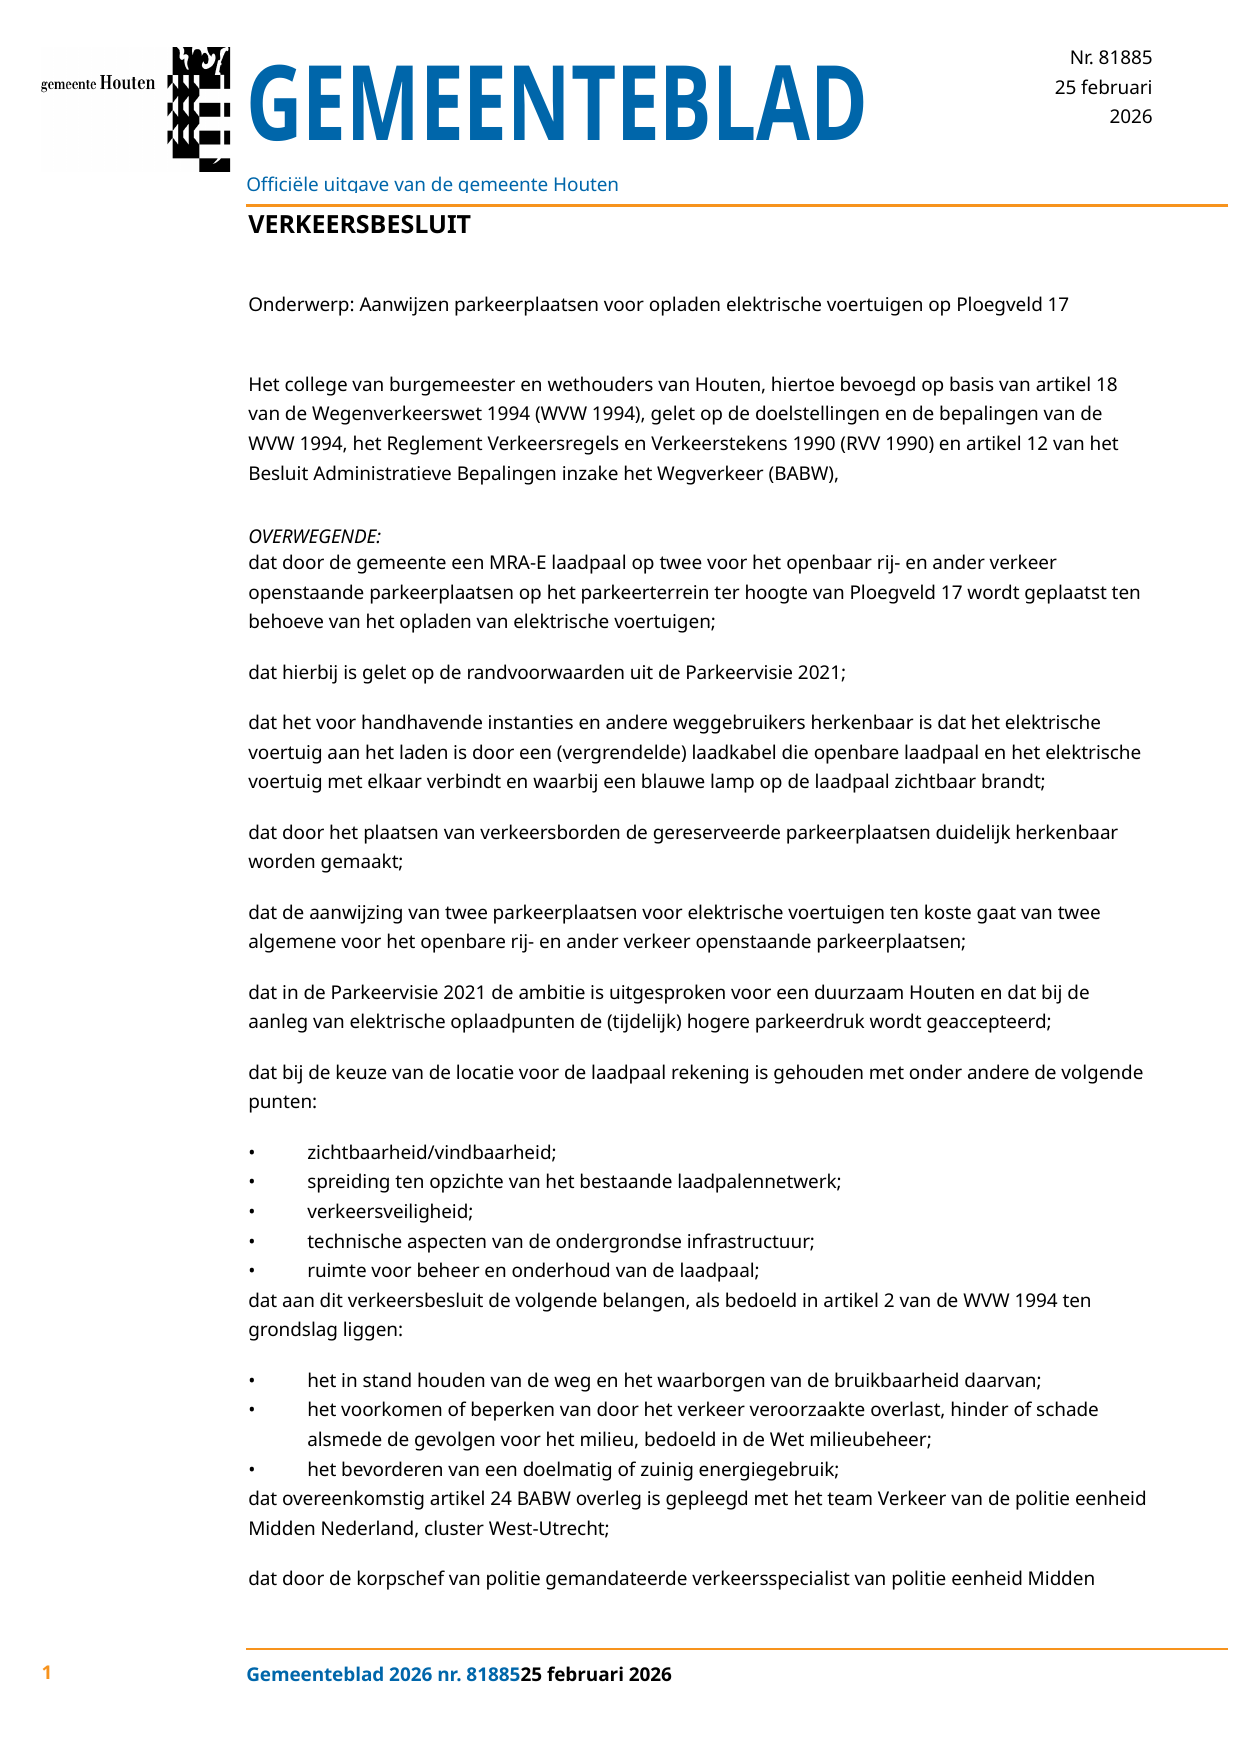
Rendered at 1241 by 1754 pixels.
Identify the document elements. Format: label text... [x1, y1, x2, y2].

list zichtbaarheid/vindbaarheid; [248, 1139, 1152, 1165]
text dat door de gemeente een MRA-E laadpaal op twee voor het openbaar rij- en ander verkeer openstaande parkeerplaatsen op het parkeerterrein ter hoogte van Ploegveld 17 wordt geplaatst ten behoeve van het opladen van elektrische voertuigen; [248, 549, 1152, 634]
text dat het voor handhavende instanties en andere weggebruikers herkenbaar is dat het elektrische voertuig aan het laden is door een (vergrendelde) laadkabel die openbare laadpaal en het elektrische voertuig met elkaar verbindt en waarbij een blauwe lamp op de laadpaal zichtbaar brandt; [248, 709, 1152, 794]
text dat in de Parkeervisie 2021 de ambitie is uitgesproken voor een duurzaam Houten en dat bij de aanleg van elektrische oplaadpunten de (tijdelijk) hogere parkeerdruk wordt geaccepteerd; [248, 979, 1152, 1034]
text dat bij de keuze van de locatie voor de laadpaal rekening is gehouden met onder andere de volgende punten: [248, 1059, 1152, 1114]
text dat overeenkomstig artikel 24 BABW overleg is gepleegd met het team Verkeer van de politie eenheid Midden Nederland, cluster West-Utrecht; [248, 1485, 1152, 1541]
text Het college van burgemeester en wethouders van Houten, hiertoe bevoegd op basis van artikel 18 van de Wegenverkeerswet 1994 (WVW 1994), gelet op de doelstellingen en de bepalingen van de WVW 1994, het Reglement Verkeersregels en Verkeerstekens 1990 (RVV 1990) en artikel 12 van het Besluit Administratieve Bepalingen inzake het Wegverkeer (BABW), [248, 371, 1152, 486]
text Onderwerp: Aanwijzen parkeerplaatsen voor opladen elektrische voertuigen op Ploegveld 17 [248, 291, 1152, 317]
text OVERWEGENDE: [248, 524, 1152, 549]
text VERKEERSBESLUIT [248, 207, 1152, 241]
list het bevorderen van een doelmatig of zuinig energiegebruik; [248, 1456, 1152, 1481]
text dat hierbij is gelet op de randvoorwaarden uit de Parkeervisie 2021; [248, 659, 1152, 685]
text dat aan dit verkeersbesluit de volgende belangen, als bedoeld in artikel 2 van de WVW 1994 ten grondslag liggen: [248, 1287, 1152, 1342]
list ruimte voor beheer en onderhoud van de laadpaal; [248, 1257, 1152, 1283]
list verkeersveiligheid; [248, 1198, 1152, 1224]
list het voorkomen of beperken van door het verkeer veroorzaakte overlast, hinder of schade alsmede de gevolgen voor het milieu, bedoeld in de Wet milieubeheer; [248, 1397, 1152, 1452]
picture [41, 47, 231, 172]
text dat de aanwijzing van twee parkeerplaatsen voor elektrische voertuigen ten koste gaat van twee algemene voor het openbare rij- en ander verkeer openstaande parkeerplaatsen; [248, 899, 1152, 954]
list technische aspecten van de ondergrondse infrastructuur; [248, 1228, 1152, 1253]
list spreiding ten opzichte van het bestaande laadpalennetwerk; [248, 1169, 1152, 1194]
text dat door het plaatsen van verkeersborden de gereserveerde parkeerplaatsen duidelijk herkenbaar worden gemaakt; [248, 819, 1152, 874]
list het in stand houden van de weg en het waarborgen van de bruikbaarheid daarvan; [248, 1367, 1152, 1393]
text dat door de korpschef van politie gemandateerde verkeersspecialist van politie eenheid Midden [248, 1565, 1152, 1591]
